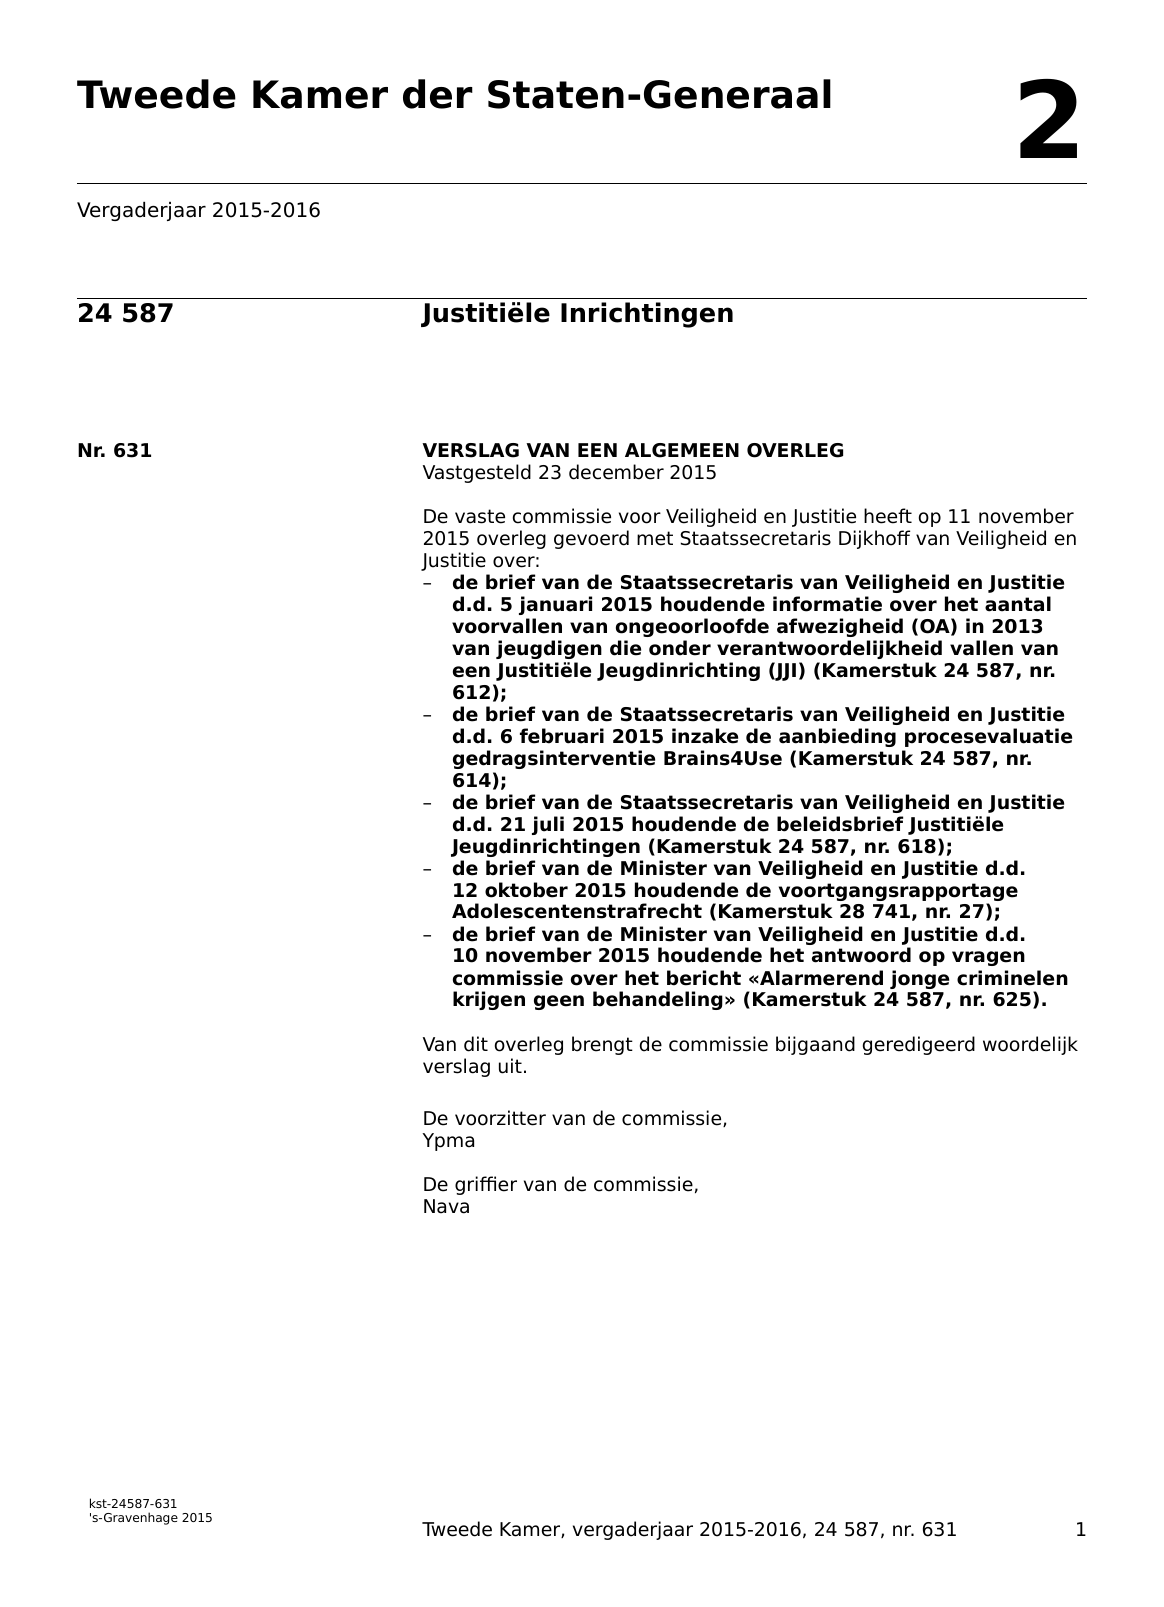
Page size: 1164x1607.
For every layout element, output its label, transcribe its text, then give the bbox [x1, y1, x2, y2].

text – de brief van de Minister van Veiligheid en Justitie d.d. 10 november 2015 houdende het antwoord op vragen commissie over het bericht «Alarmerend jonge criminelen krijgen geen behandeling» (Kamerstuk 24 587, nr. 625). [422, 923, 1087, 1011]
text kst-24587-631 [88, 1497, 323, 1511]
text – de brief van de Minister van Veiligheid en Justitie d.d. 12 oktober 2015 houdende de voortgangsrapportage Adolescentenstrafrecht (Kamerstuk 28 741, nr. 27); [422, 857, 1087, 923]
text Van dit overleg brengt de commissie bijgaand geredigeerd woordelijk verslag uit. [422, 1033, 1087, 1077]
text – de brief van de Staatssecretaris van Veiligheid en Justitie d.d. 6 februari 2015 inzake de aanbieding procesevaluatie gedragsinterventie Brains4Use (Kamerstuk 24 587, nr. 614); [422, 704, 1087, 792]
text De vaste commissie voor Veiligheid en Justitie heeft op 11 november 2015 overleg gevoerd met Staatssecretaris Dijkhoff van Veiligheid en Justitie over: [422, 506, 1087, 572]
text De griffier van de commissie, Nava [422, 1174, 1087, 1218]
subtitle Nr. 631 VERSLAG VAN EEN ALGEMEEN OVERLEG [77, 440, 1087, 462]
table_header 2 [886, 59, 1087, 183]
text – de brief van de Staatssecretaris van Veiligheid en Justitie d.d. 21 juli 2015 houdende de beleidsbrief Justitiële Jeugdinrichtingen (Kamerstuk 24 587, nr. 618); [422, 792, 1087, 857]
subtitle 24 587 Justitiële Inrichtingen [77, 299, 1087, 329]
text 's-Gravenhage 2015 [88, 1511, 323, 1525]
table_header Tweede Kamer der Staten-Generaal [77, 59, 886, 183]
text Vastgesteld 23 december 2015 [422, 462, 1087, 484]
table_cell Vergaderjaar 2015-2016 [77, 184, 1087, 298]
text De voorzitter van de commissie, Ypma [422, 1107, 1087, 1151]
text – de brief van de Staatssecretaris van Veiligheid en Justitie d.d. 5 januari 2015 houdende informatie over het aantal voorvallen van ongeoorloofde afwezigheid (OA) in 2013 van jeugdigen die onder verantwoordelijkheid vallen van een Justitiële Jeugdinrichting (JJI) (Kamerstuk 24 587, nr. 612); [422, 572, 1087, 704]
